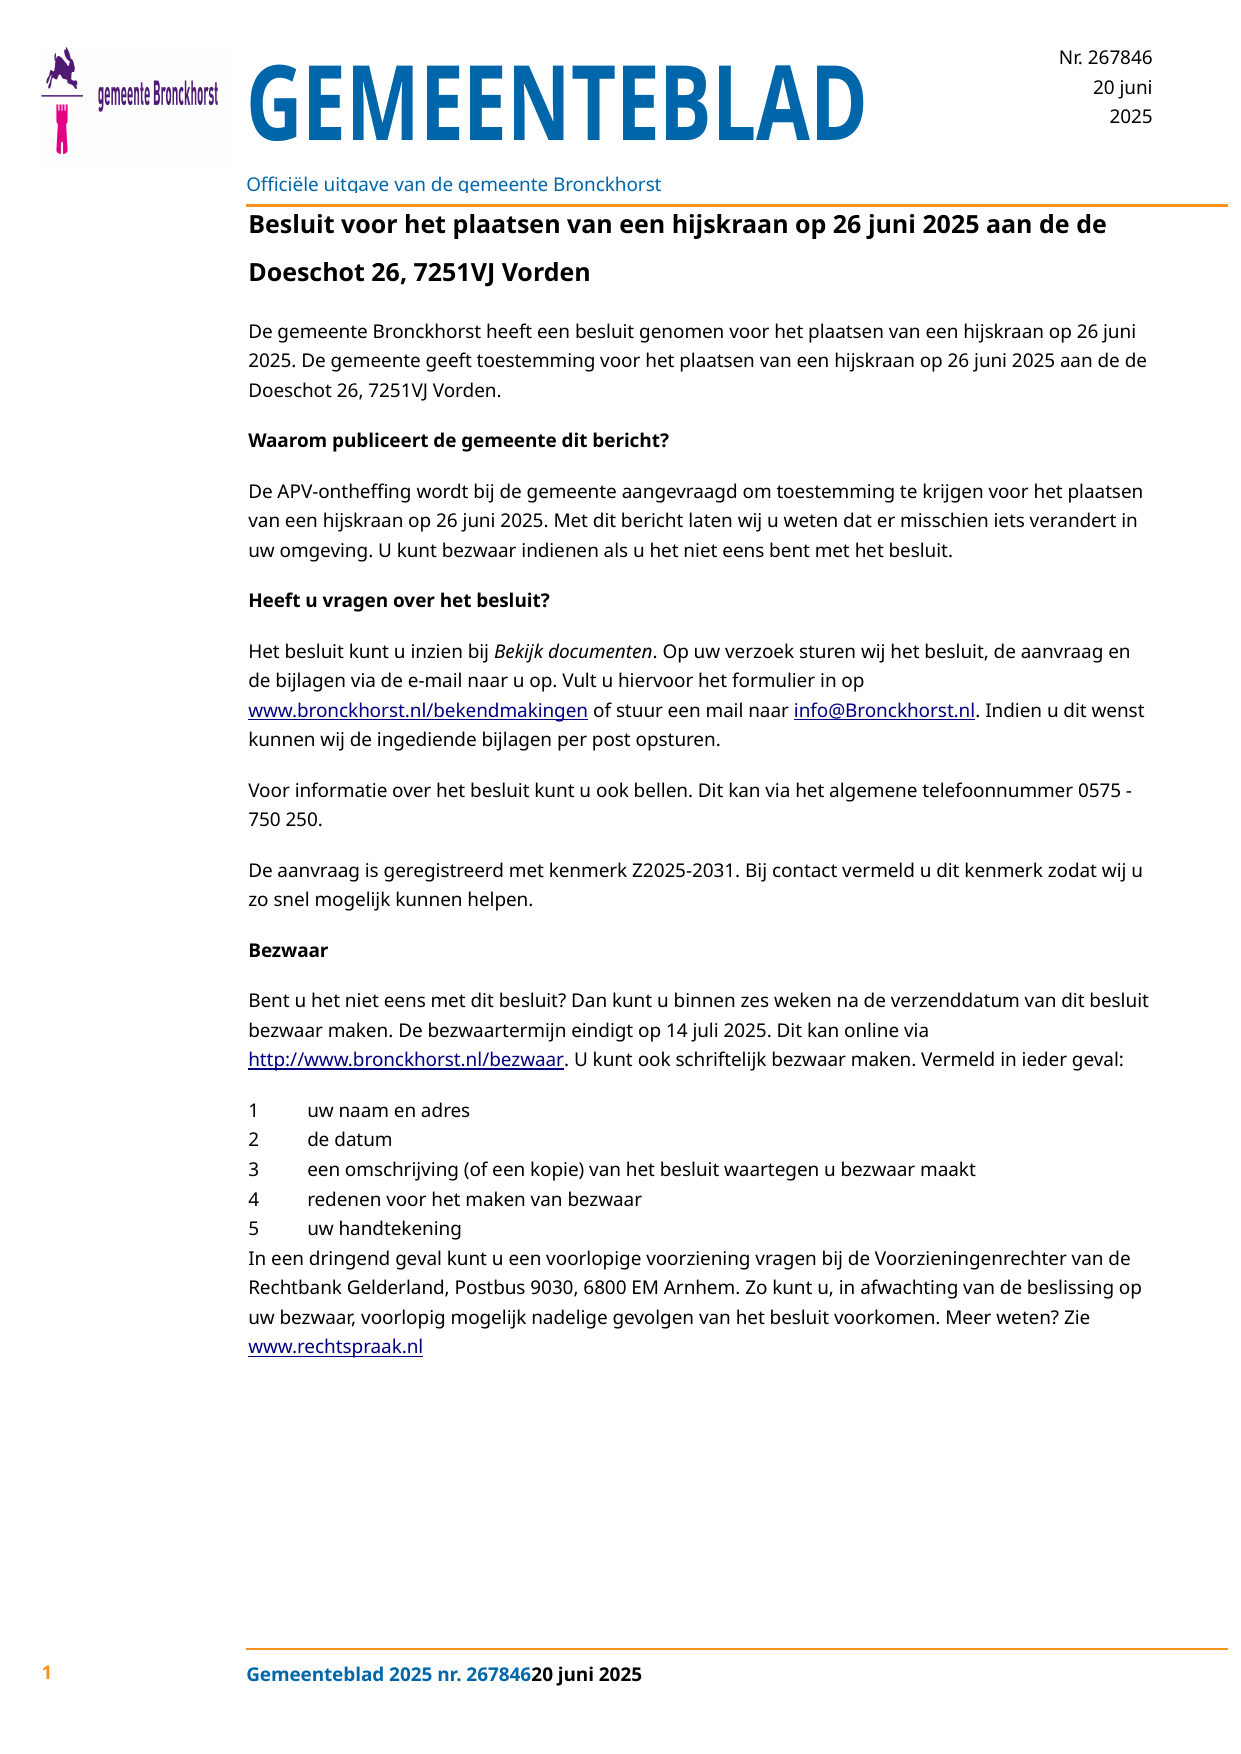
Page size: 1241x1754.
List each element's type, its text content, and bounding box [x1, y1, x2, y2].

text De APV-ontheffing wordt bij de gemeente aangevraagd om toestemming te krijgen voor het plaatsen van een hijskraan op 26 juni 2025. Met dit bericht laten wij u weten dat er misschien iets verandert in uw omgeving. U kunt bezwaar indienen als u het niet eens bent met het besluit. [248, 478, 1152, 563]
list de datum [248, 1127, 1152, 1152]
text Waarom publiceert de gemeente dit bericht? [248, 427, 1152, 453]
list uw handtekening [248, 1215, 1152, 1241]
list een omschrijving (of een kopie) van het besluit waartegen u bezwaar maakt [248, 1156, 1152, 1182]
list uw naam en adres [248, 1097, 1152, 1123]
text Bezwaar [248, 937, 1152, 963]
text De gemeente Bronckhorst heeft een besluit genomen voor het plaatsen van een hijskraan op 26 juni 2025. De gemeente geeft toestemming voor het plaatsen van een hijskraan op 26 juni 2025 aan de de Doeschot 26, 7251VJ Vorden. [248, 318, 1152, 403]
text Voor informatie over het besluit kunt u ook bellen. Dit kan via het algemene telefoonnummer 0575 - 750 250. [248, 777, 1152, 832]
text Het besluit kunt u inzien bij Bekijk documenten. Op uw verzoek sturen wij het besluit, de aanvraag en de bijlagen via de e-mail naar u op. Vult u hiervoor het formulier in op www.bronckhorst.nl/bekendmakingen of stuur een mail naar info@Bronckhorst.nl. Indien u dit wenst kunnen wij de ingediende bijlagen per post opsturen. [248, 638, 1152, 752]
text Bent u het niet eens met dit besluit? Dan kunt u binnen zes weken na de verzenddatum van dit besluit bezwaar maken. De bezwaartermijn eindigt op 14 juli 2025. Dit kan online via http://www.bronckhorst.nl/bezwaar. U kunt ook schriftelijk bezwaar maken. Vermeld in ieder geval: [248, 987, 1152, 1072]
text In een dringend geval kunt u een voorlopige voorziening vragen bij de Voorzieningenrechter van de Rechtbank Gelderland, Postbus 9030, 6800 EM Arnhem. Zo kunt u, in afwachting van de beslissing op uw bezwaar, voorlopig mogelijk nadelige gevolgen van het besluit voorkomen. Meer weten? Zie www.rechtspraak.nl [248, 1245, 1152, 1359]
list redenen voor het maken van bezwaar [248, 1186, 1152, 1212]
text De aanvraag is geregistreerd met kenmerk Z2025-2031. Bij contact vermeld u dit kenmerk zodat wij u zo snel mogelijk kunnen helpen. [248, 857, 1152, 912]
text Heeft u vragen over het besluit? [248, 587, 1152, 613]
text Besluit voor het plaatsen van een hijskraan op 26 juni 2025 aan de de Doeschot 26, 7251VJ Vorden [248, 207, 1152, 288]
picture [41, 47, 231, 172]
